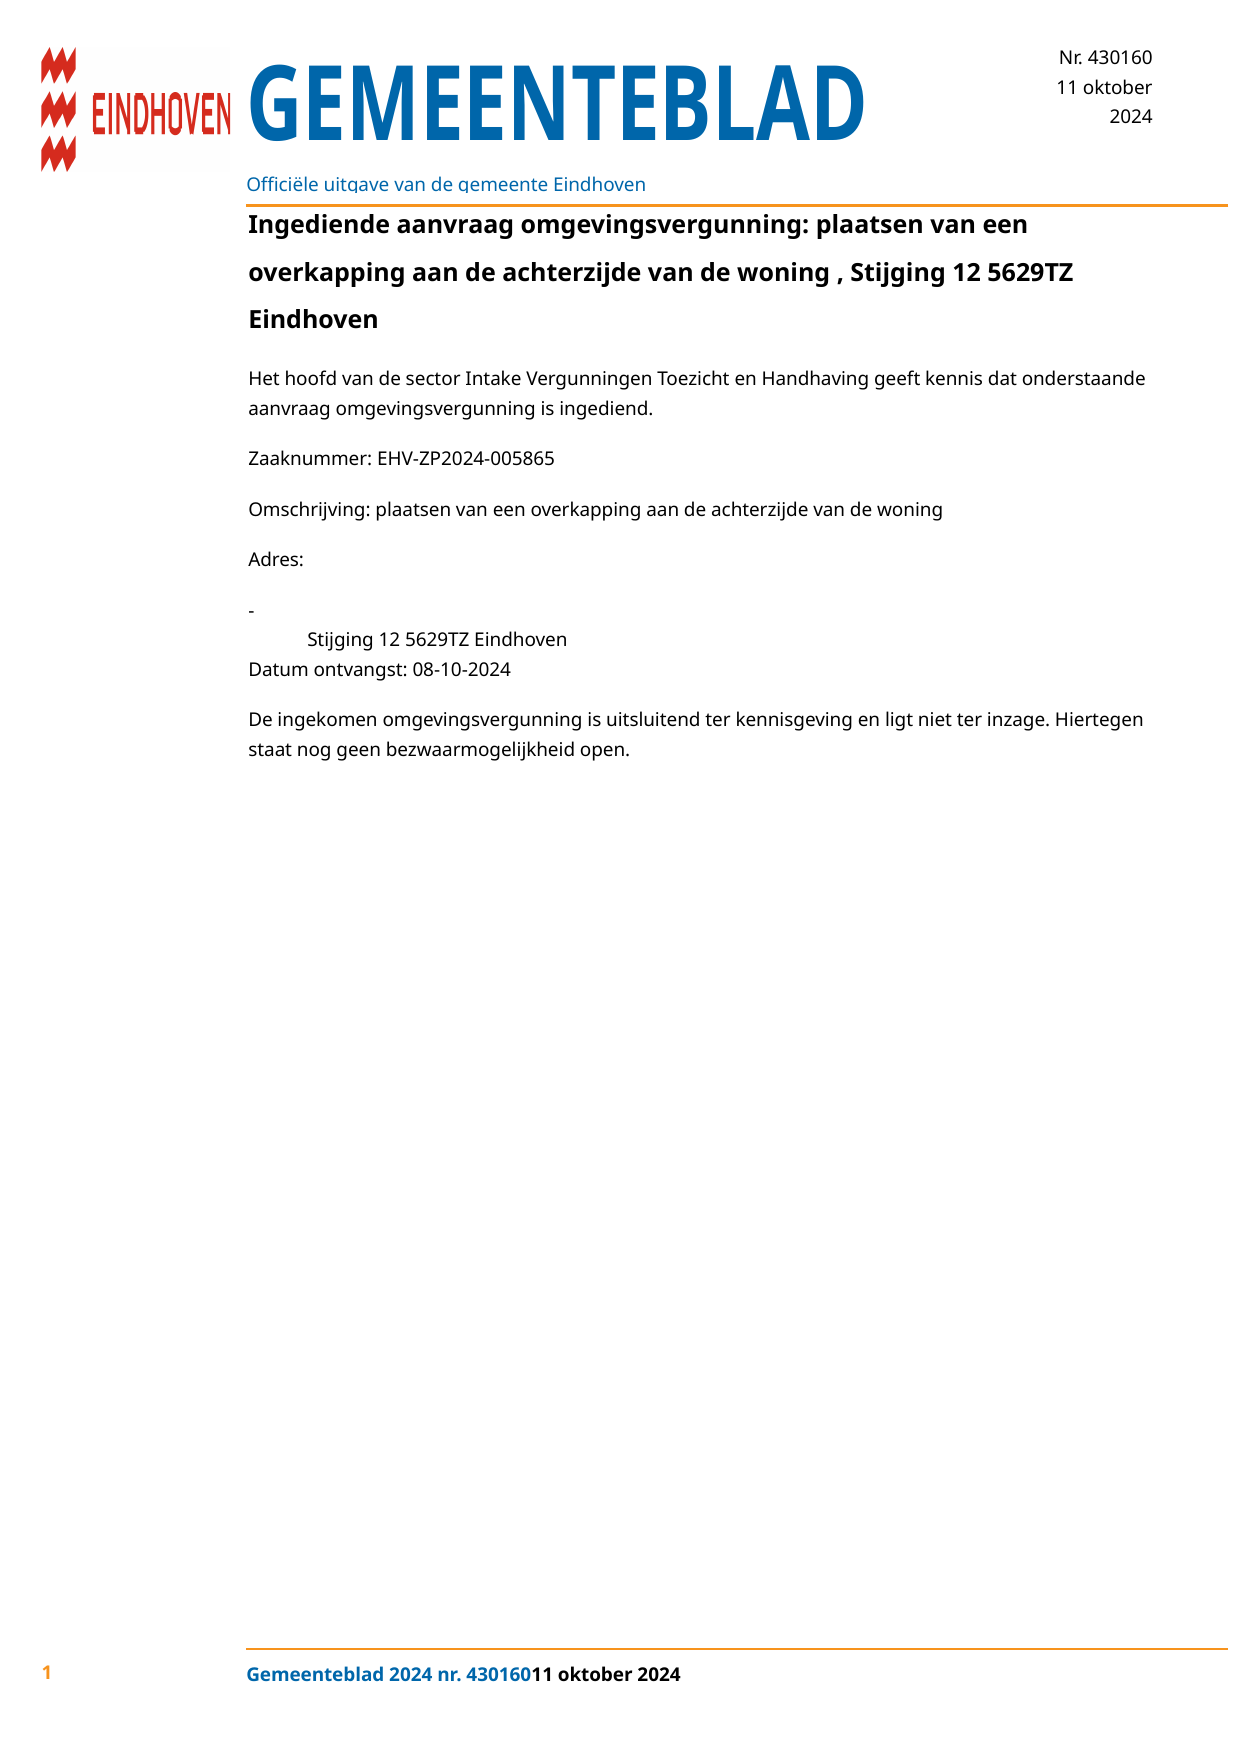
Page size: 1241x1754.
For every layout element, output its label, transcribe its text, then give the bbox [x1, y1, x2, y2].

list Stijging 12 5629TZ Eindhoven [248, 626, 1152, 652]
text Omschrijving: plaatsen van een overkapping aan de achterzijde van de woning [248, 496, 1152, 522]
text Datum ontvangst: 08-10-2024 [248, 656, 1152, 682]
text Adres: [248, 546, 1152, 572]
picture [41, 47, 231, 172]
text Het hoofd van de sector Intake Vergunningen Toezicht en Handhaving geeft kennis dat onderstaande aanvraag omgevingsvergunning is ingediend. [248, 366, 1152, 421]
text De ingekomen omgevingsvergunning is uitsluitend ter kennisgeving en ligt niet ter inzage. Hiertegen staat nog geen bezwaarmogelijkheid open. [248, 706, 1152, 762]
text Ingediende aanvraag omgevingsvergunning: plaatsen van een overkapping aan de achterzijde van de woning , Stijging 12 5629TZ Eindhoven [248, 207, 1152, 336]
text Zaaknummer: EHV-ZP2024-005865 [248, 446, 1152, 471]
